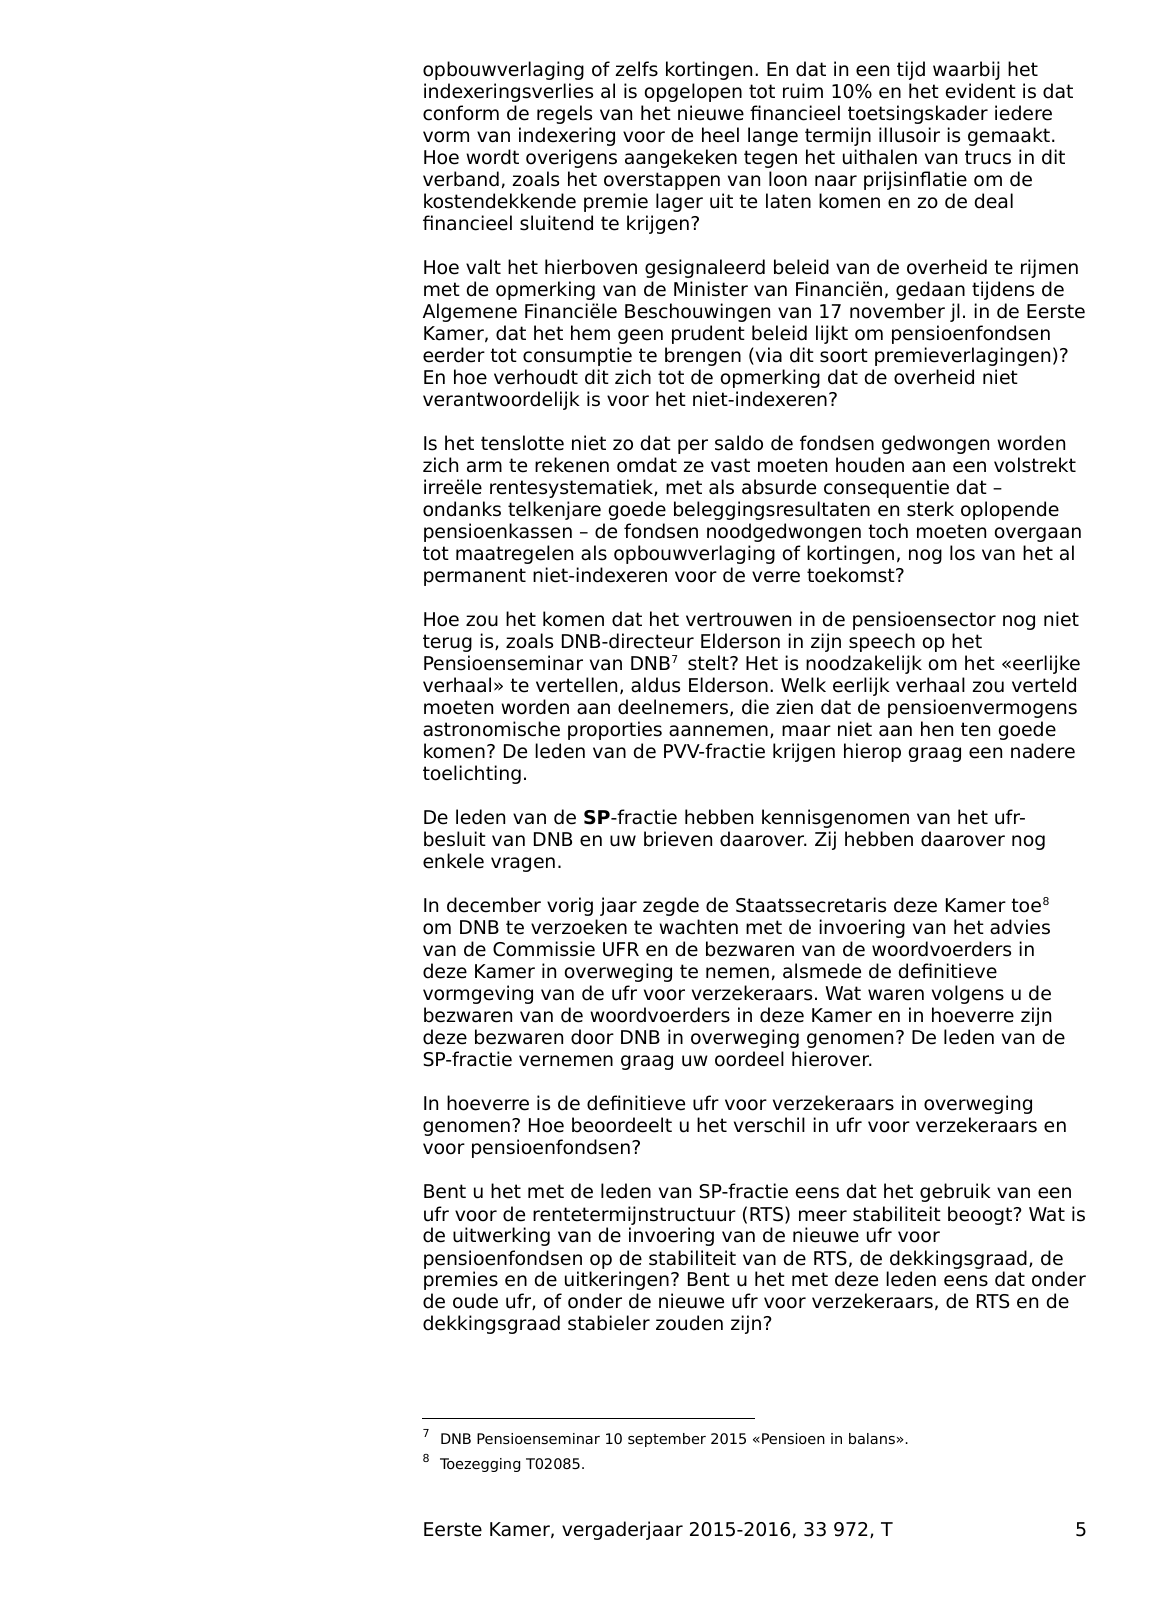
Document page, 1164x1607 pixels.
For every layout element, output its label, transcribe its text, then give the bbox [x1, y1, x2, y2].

text Toezegging T02085. [422, 1452, 1087, 1474]
text Hoe zou het komen dat het vertrouwen in de pensioensector nog niet terug is, zoals DNB-directeur Elderson in zijn speech op het Pensioenseminar van DNB stelt? Het is noodzakelijk om het «eerlijke verhaal» te vertellen, aldus Elderson. Welk eerlijk verhaal zou verteld moeten worden aan deelnemers, die zien dat de pensioenvermogens astronomische proporties aannemen, maar niet aan hen ten goede komen? De leden van de PVV-fractie krijgen hierop graag een nadere toelichting. [422, 609, 1087, 785]
text Hoe valt het hierboven gesignaleerd beleid van de overheid te rijmen met de opmerking van de Minister van Financiën, gedaan tijdens de Algemene Financiële Beschouwingen van 17 november jl. in de Eerste Kamer, dat het hem geen prudent beleid lijkt om pensioenfondsen eerder tot consumptie te brengen (via dit soort premieverlagingen)? En hoe verhoudt dit zich tot de opmerking dat de overheid niet verantwoordelijk is voor het niet-indexeren? [422, 257, 1087, 411]
text De leden van de SP-fractie hebben kennisgenomen van het ufr-besluit van DNB en uw brieven daarover. Zij hebben daarover nog enkele vragen. [422, 807, 1087, 873]
text opbouwverlaging of zelfs kortingen. En dat in een tijd waarbij het indexeringsverlies al is opgelopen tot ruim 10% en het evident is dat conform de regels van het nieuwe financieel toetsingskader iedere vorm van indexering voor de heel lange termijn illusoir is gemaakt. Hoe wordt overigens aangekeken tegen het uithalen van trucs in dit verband, zoals het overstappen van loon naar prijsinflatie om de kostendekkende premie lager uit te laten komen en zo de deal financieel sluitend te krijgen? [422, 59, 1087, 235]
text DNB Pensioenseminar 10 september 2015 «Pensioen in balans». [422, 1427, 1087, 1449]
text In december vorig jaar zegde de Staatssecretaris deze Kamer toe om DNB te verzoeken te wachten met de invoering van het advies van de Commissie UFR en de bezwaren van de woordvoerders in deze Kamer in overweging te nemen, alsmede de definitieve vormgeving van de ufr voor verzekeraars. Wat waren volgens u de bezwaren van de woordvoerders in deze Kamer en in hoeverre zijn deze bezwaren door DNB in overweging genomen? De leden van de SP-fractie vernemen graag uw oordeel hierover. [422, 895, 1087, 1071]
text In hoeverre is de definitieve ufr voor verzekeraars in overweging genomen? Hoe beoordeelt u het verschil in ufr voor verzekeraars en voor pensioenfondsen? [422, 1093, 1087, 1159]
text Bent u het met de leden van SP-fractie eens dat het gebruik van een ufr voor de rentetermijnstructuur (RTS) meer stabiliteit beoogt? Wat is de uitwerking van de invoering van de nieuwe ufr voor pensioenfondsen op de stabiliteit van de RTS, de dekkingsgraad, de premies en de uitkeringen? Bent u het met deze leden eens dat onder de oude ufr, of onder de nieuwe ufr voor verzekeraars, de RTS en de dekkingsgraad stabieler zouden zijn? [422, 1181, 1087, 1335]
text Is het tenslotte niet zo dat per saldo de fondsen gedwongen worden zich arm te rekenen omdat ze vast moeten houden aan een volstrekt irreële rentesystematiek, met als absurde consequentie dat – ondanks telkenjare goede beleggingsresultaten en sterk oplopende pensioenkassen – de fondsen noodgedwongen toch moeten overgaan tot maatregelen als opbouwverlaging of kortingen, nog los van het al permanent niet-indexeren voor de verre toekomst? [422, 433, 1087, 587]
